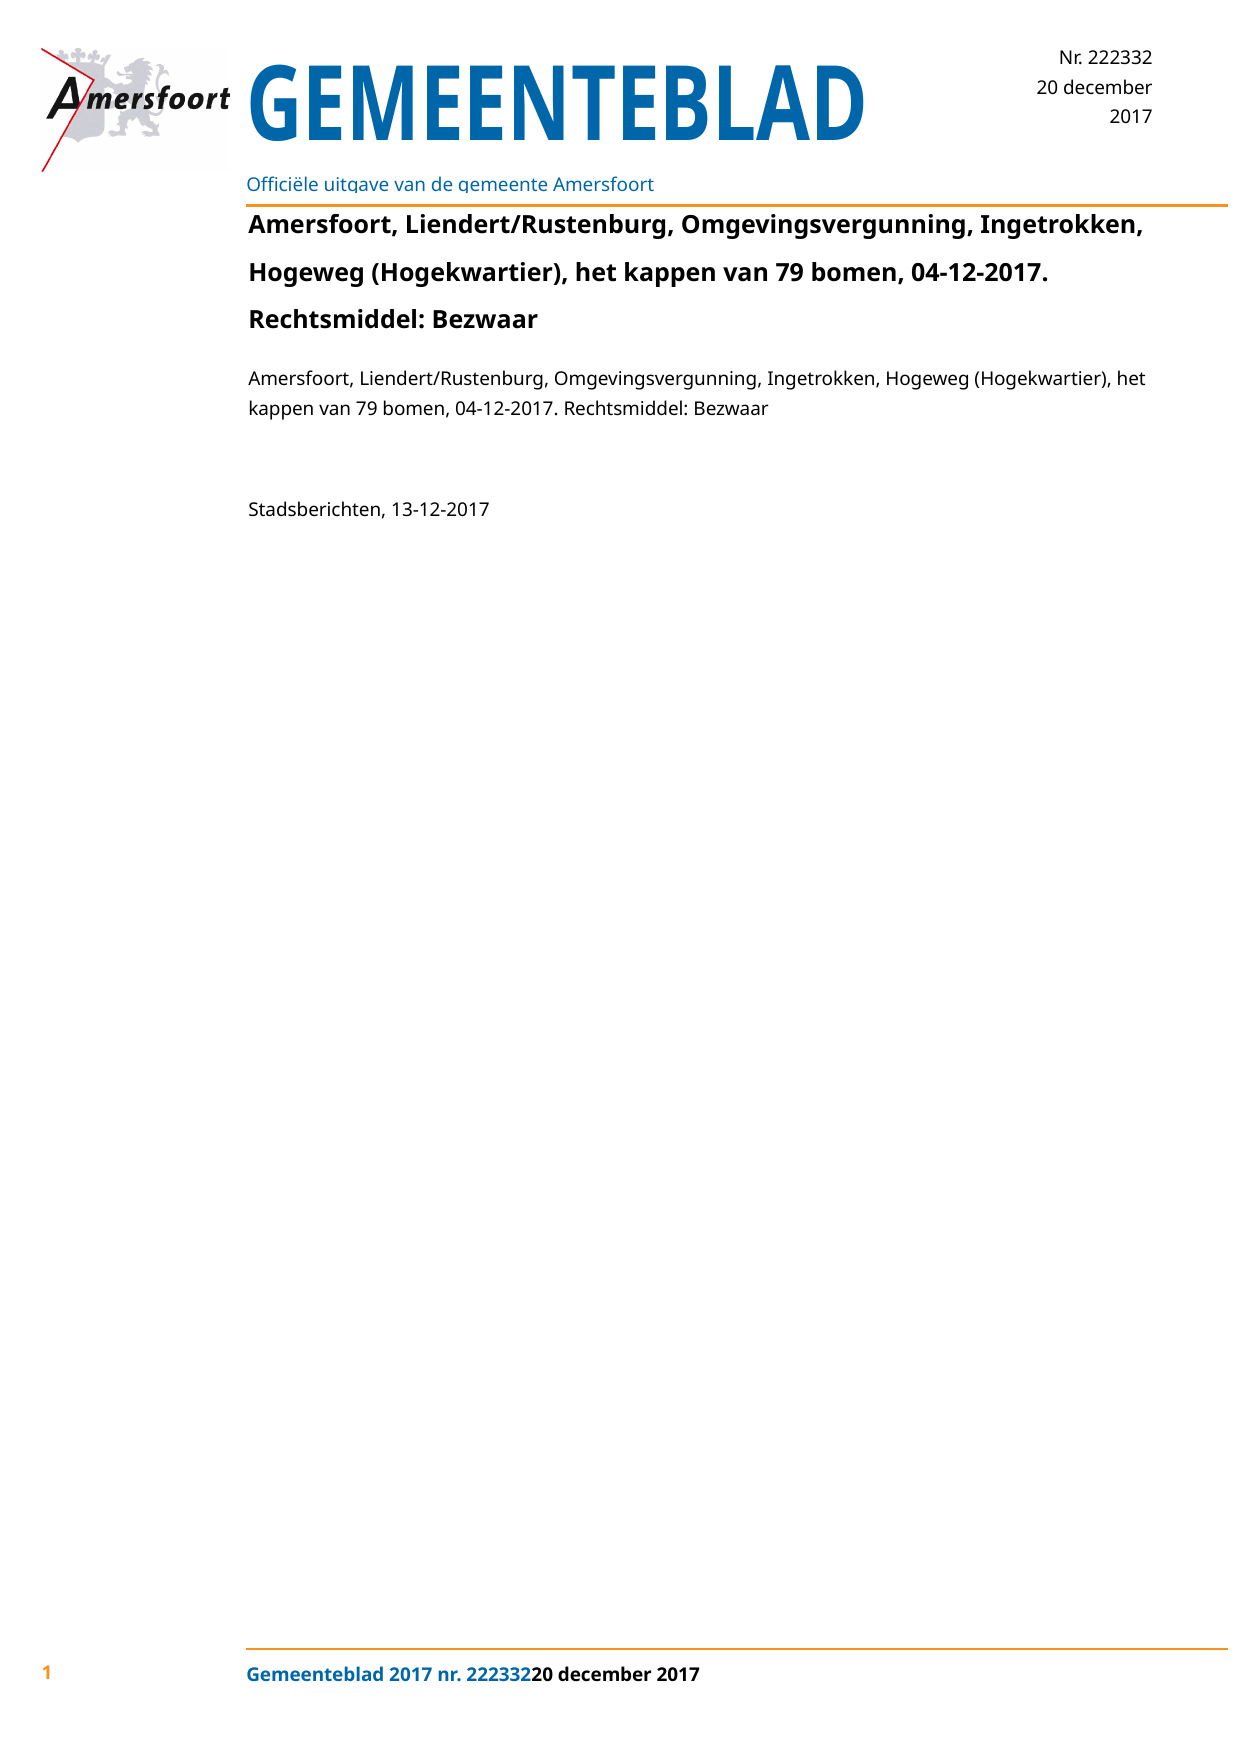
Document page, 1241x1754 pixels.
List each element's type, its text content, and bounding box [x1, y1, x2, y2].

picture [41, 47, 231, 172]
text Amersfoort, Liendert/Rustenburg, Omgevingsvergunning, Ingetrokken, Hogeweg (Hogekwartier), het kappen van 79 bomen, 04-12-2017. Rechtsmiddel: Bezwaar [248, 207, 1152, 336]
text Amersfoort, Liendert/Rustenburg, Omgevingsvergunning, Ingetrokken, Hogeweg (Hogekwartier), het kappen van 79 bomen, 04-12-2017. Rechtsmiddel: Bezwaar [248, 366, 1152, 421]
text Stadsberichten, 13-12-2017 [248, 496, 1152, 522]
